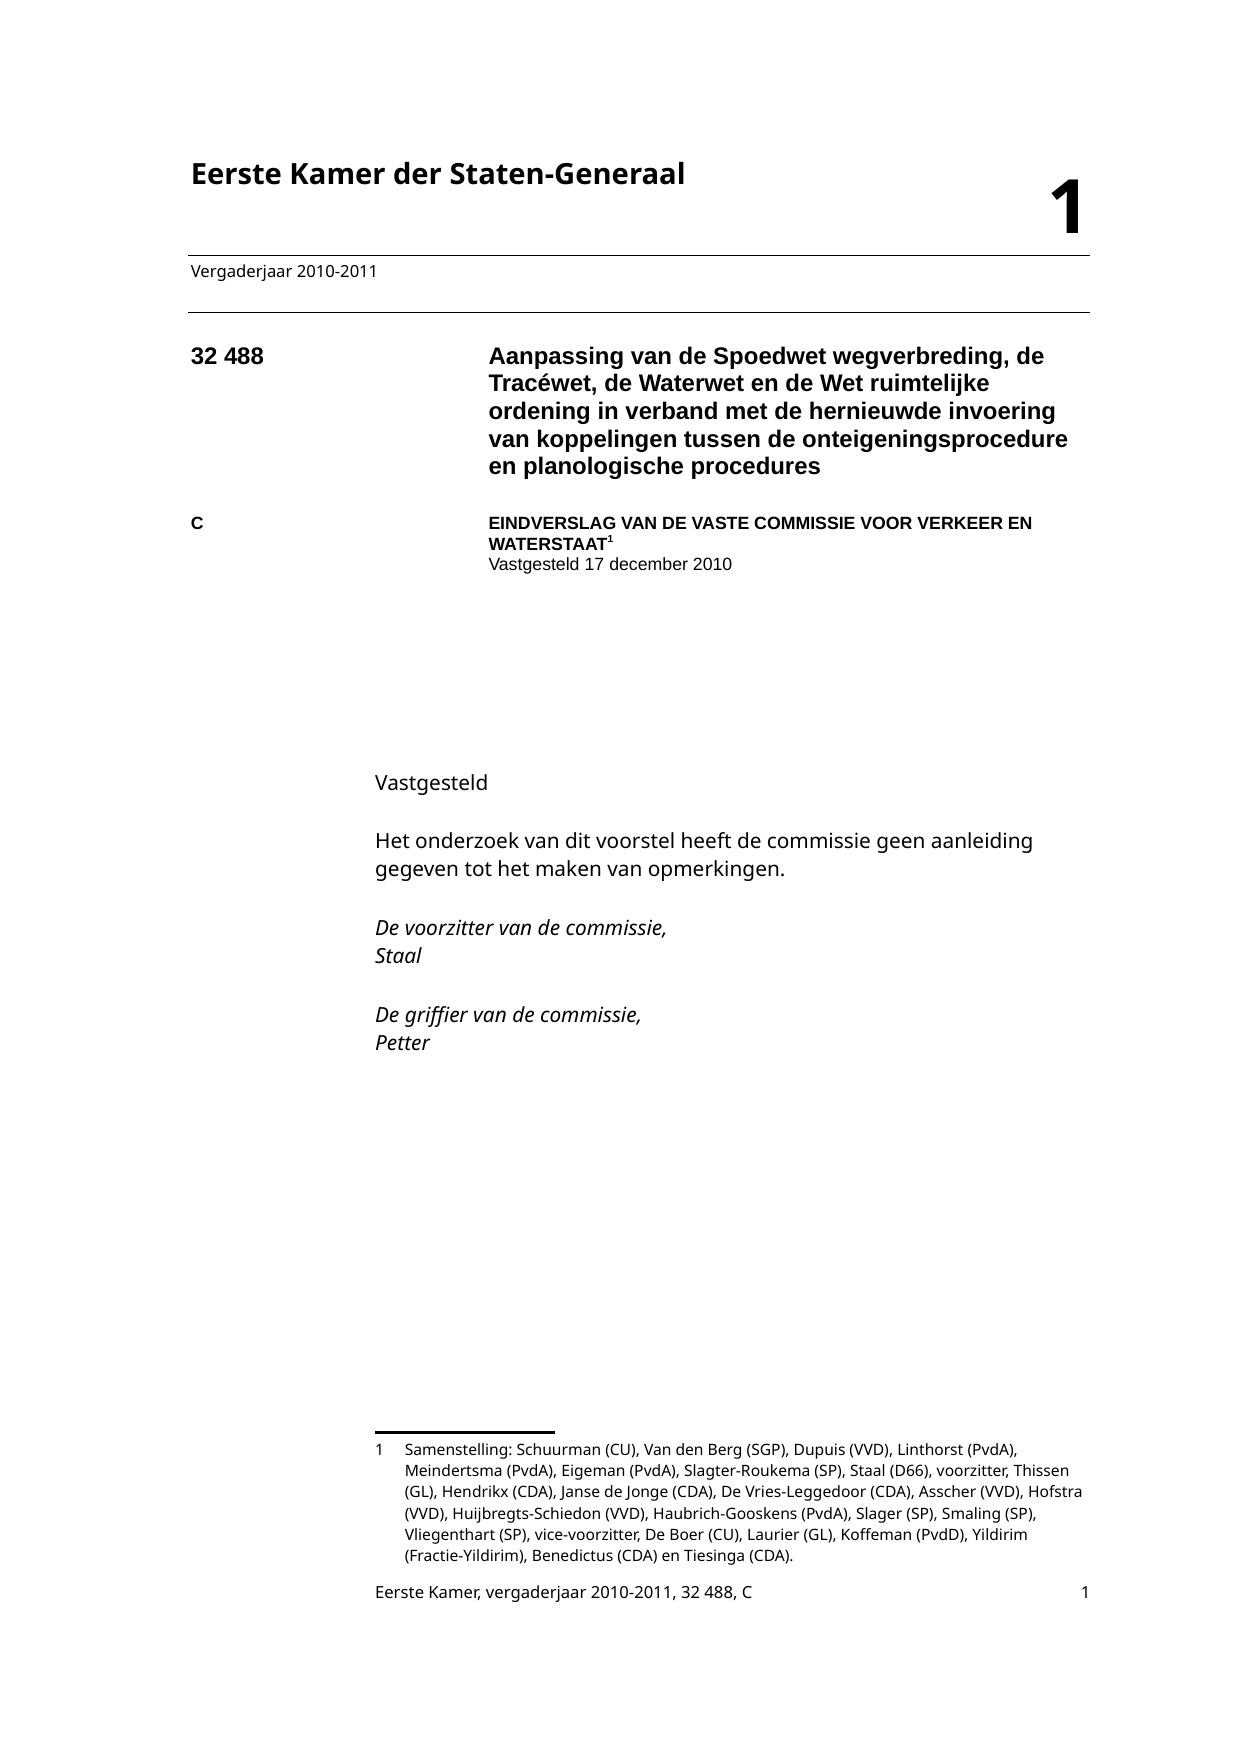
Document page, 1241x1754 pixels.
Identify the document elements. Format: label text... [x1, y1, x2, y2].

table_cell Aanpassing van de Spoedwet wegverbreding, de Tracéwet, de Waterwet en de Wet ruimtelijke ordening in verband met de hernieuwde invoering van koppelingen tussen de onteigeningsprocedure en planologische procedures [485, 339, 1090, 510]
text Staal [375, 941, 1090, 970]
table_cell [188, 313, 485, 339]
text De griffier van de commissie, [375, 1000, 1090, 1028]
table_header 1 [910, 150, 1090, 255]
text Het onderzoek van dit voorstel heeft de commissie geen aanleiding gegeven tot het maken van opmerkingen. [375, 826, 1090, 883]
table_cell [485, 313, 1090, 339]
table_cell [485, 256, 1090, 312]
text De voorzitter van de commissie, [375, 913, 1090, 941]
table_header Eerste Kamer der Staten-Generaal [188, 150, 909, 255]
table_cell EINDVERSLAG VAN DE VASTE COMMISSIE VOOR VERKEER EN WATERSTAAT Vastgesteld 17 december 2010 [485, 510, 1090, 649]
text Petter [375, 1028, 1090, 1057]
table_cell C [188, 510, 485, 649]
table_cell 32 488 [188, 339, 485, 510]
table_cell Vergaderjaar 2010-2011 [188, 256, 485, 312]
text Vastgesteld [375, 768, 1090, 796]
